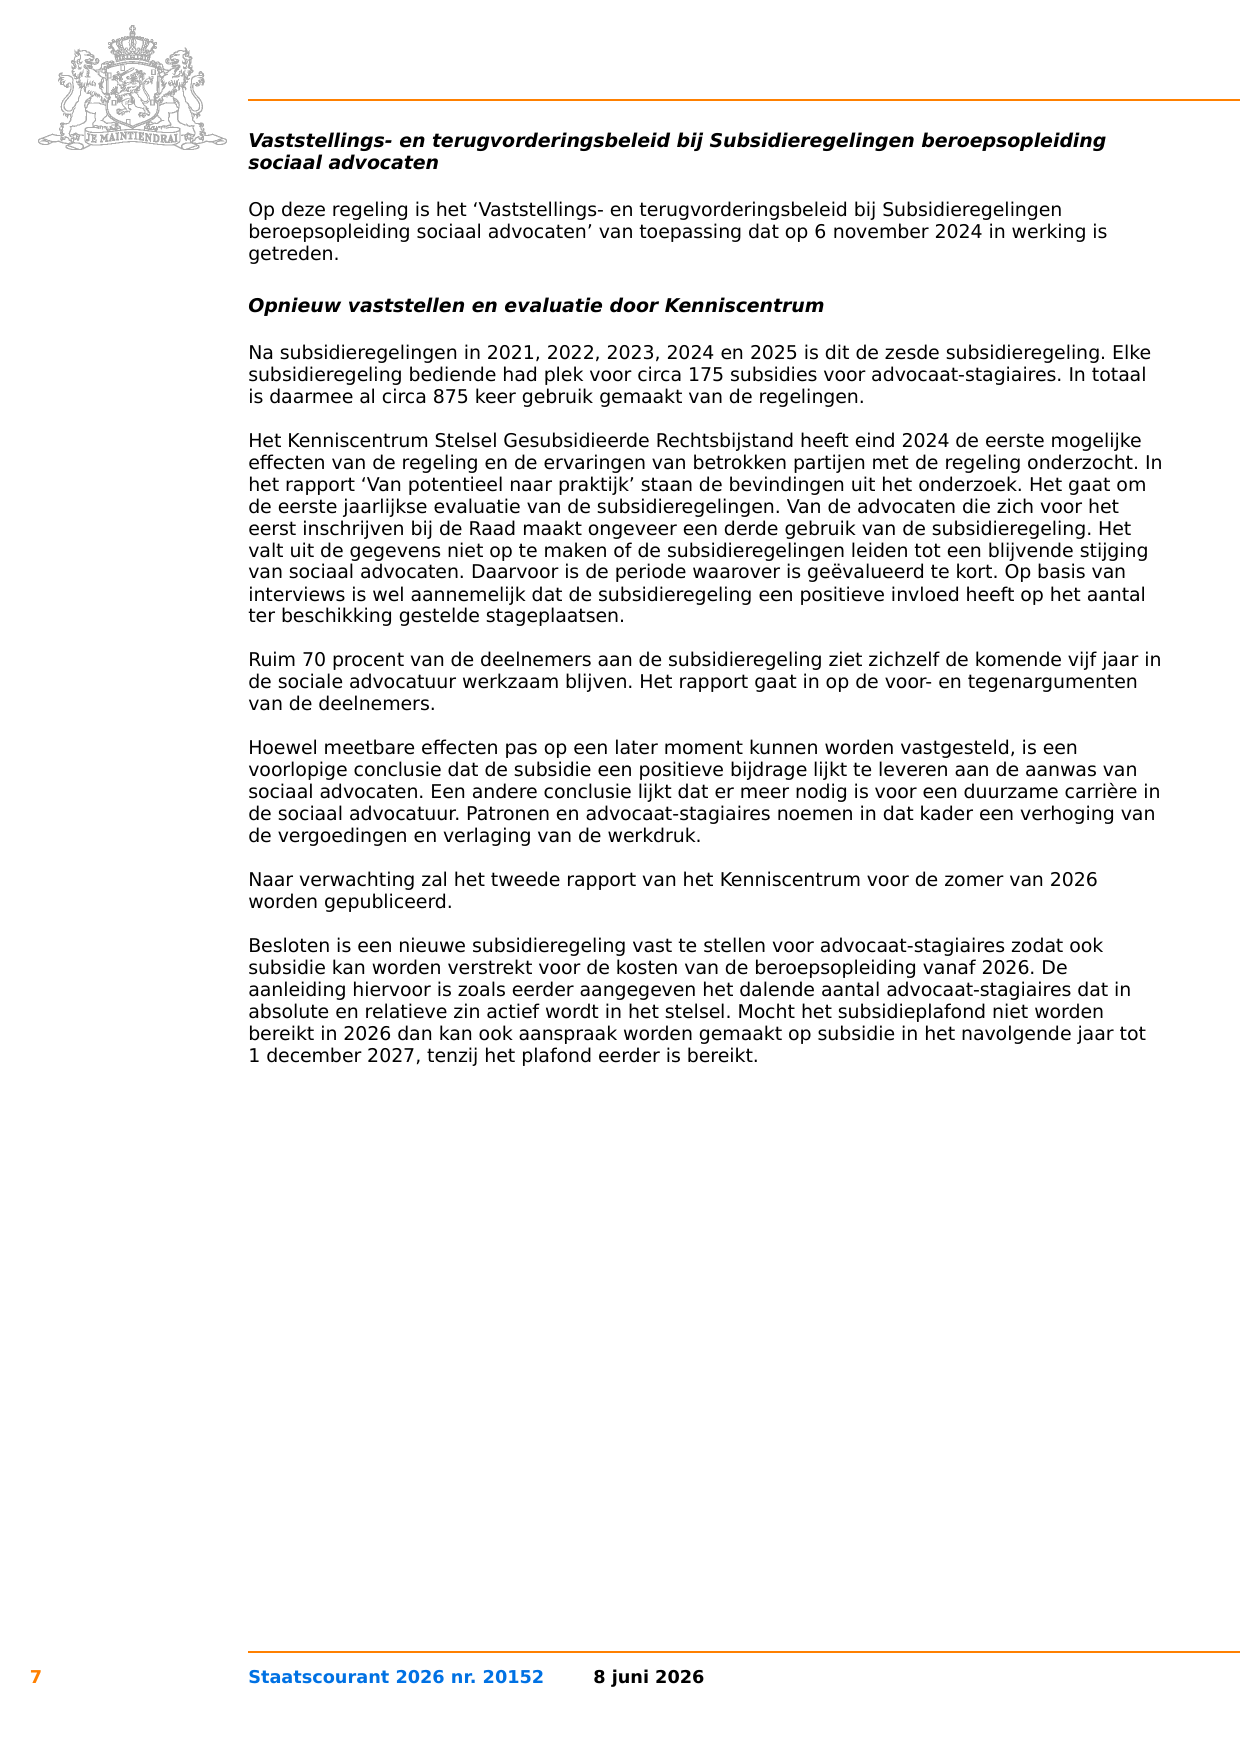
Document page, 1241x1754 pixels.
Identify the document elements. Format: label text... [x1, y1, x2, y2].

text Na subsidieregelingen in 2021, 2022, 2023, 2024 en 2025 is dit de zesde subsidieregeling. Elke subsidieregeling bediende had plek voor circa 175 subsidies voor advocaat-stagiaires. In totaal is daarmee al circa 875 keer gebruik gemaakt van de regelingen. [248, 342, 1163, 408]
text Op deze regeling is het ‘Vaststellings- en terugvorderingsbeleid bij Subsidieregelingen beroepsopleiding sociaal advocaten’ van toepassing dat op 6 november 2024 in werking is getreden. [248, 199, 1163, 265]
text Ruim 70 procent van de deelnemers aan de subsidieregeling ziet zichzelf de komende vijf jaar in de sociale advocatuur werkzaam blijven. Het rapport gaat in op de voor- en tegenargumenten van de deelnemers. [248, 649, 1163, 715]
subtitle Opnieuw vaststellen en evaluatie door Kenniscentrum [248, 295, 1163, 317]
text Hoewel meetbare effecten pas op een later moment kunnen worden vastgesteld, is een voorlopige conclusie dat de subsidie een positieve bijdrage lijkt te leveren aan de aanwas van sociaal advocaten. Een andere conclusie lijkt dat er meer nodig is voor een duurzame carrière in de sociaal advocatuur. Patronen en advocaat-stagiaires noemen in dat kader een verhoging van de vergoedingen en verlaging van de werkdruk. [248, 737, 1163, 847]
text Besloten is een nieuwe subsidieregeling vast te stellen voor advocaat-stagiaires zodat ook subsidie kan worden verstrekt voor de kosten van de beroepsopleiding vanaf 2026. De aanleiding hiervoor is zoals eerder aangegeven het dalende aantal advocaat-stagiaires dat in absolute en relatieve zin actief wordt in het stelsel. Mocht het subsidieplafond niet worden bereikt in 2026 dan kan ook aanspraak worden gemaakt op subsidie in het navolgende jaar tot 1 december 2027, tenzij het plafond eerder is bereikt. [248, 935, 1163, 1067]
picture [38, 25, 227, 150]
text Het Kenniscentrum Stelsel Gesubsidieerde Rechtsbijstand heeft eind 2024 de eerste mogelijke effecten van de regeling en de ervaringen van betrokken partijen met de regeling onderzocht. In het rapport ‘Van potentieel naar praktijk’ staan de bevindingen uit het onderzoek. Het gaat om de eerste jaarlijkse evaluatie van de subsidieregelingen. Van de advocaten die zich voor het eerst inschrijven bij de Raad maakt ongeveer een derde gebruik van de subsidieregeling. Het valt uit de gegevens niet op te maken of de subsidieregelingen leiden tot een blijvende stijging van sociaal advocaten. Daarvoor is de periode waarover is geëvalueerd te kort. Op basis van interviews is wel aannemelijk dat de subsidieregeling een positieve invloed heeft op het aantal ter beschikking gestelde stageplaatsen. [248, 429, 1163, 627]
subtitle Vaststellings- en terugvorderingsbeleid bij Subsidieregelingen beroepsopleiding sociaal advocaten [248, 130, 1163, 174]
text Naar verwachting zal het tweede rapport van het Kenniscentrum voor de zomer van 2026 worden gepubliceerd. [248, 869, 1163, 913]
